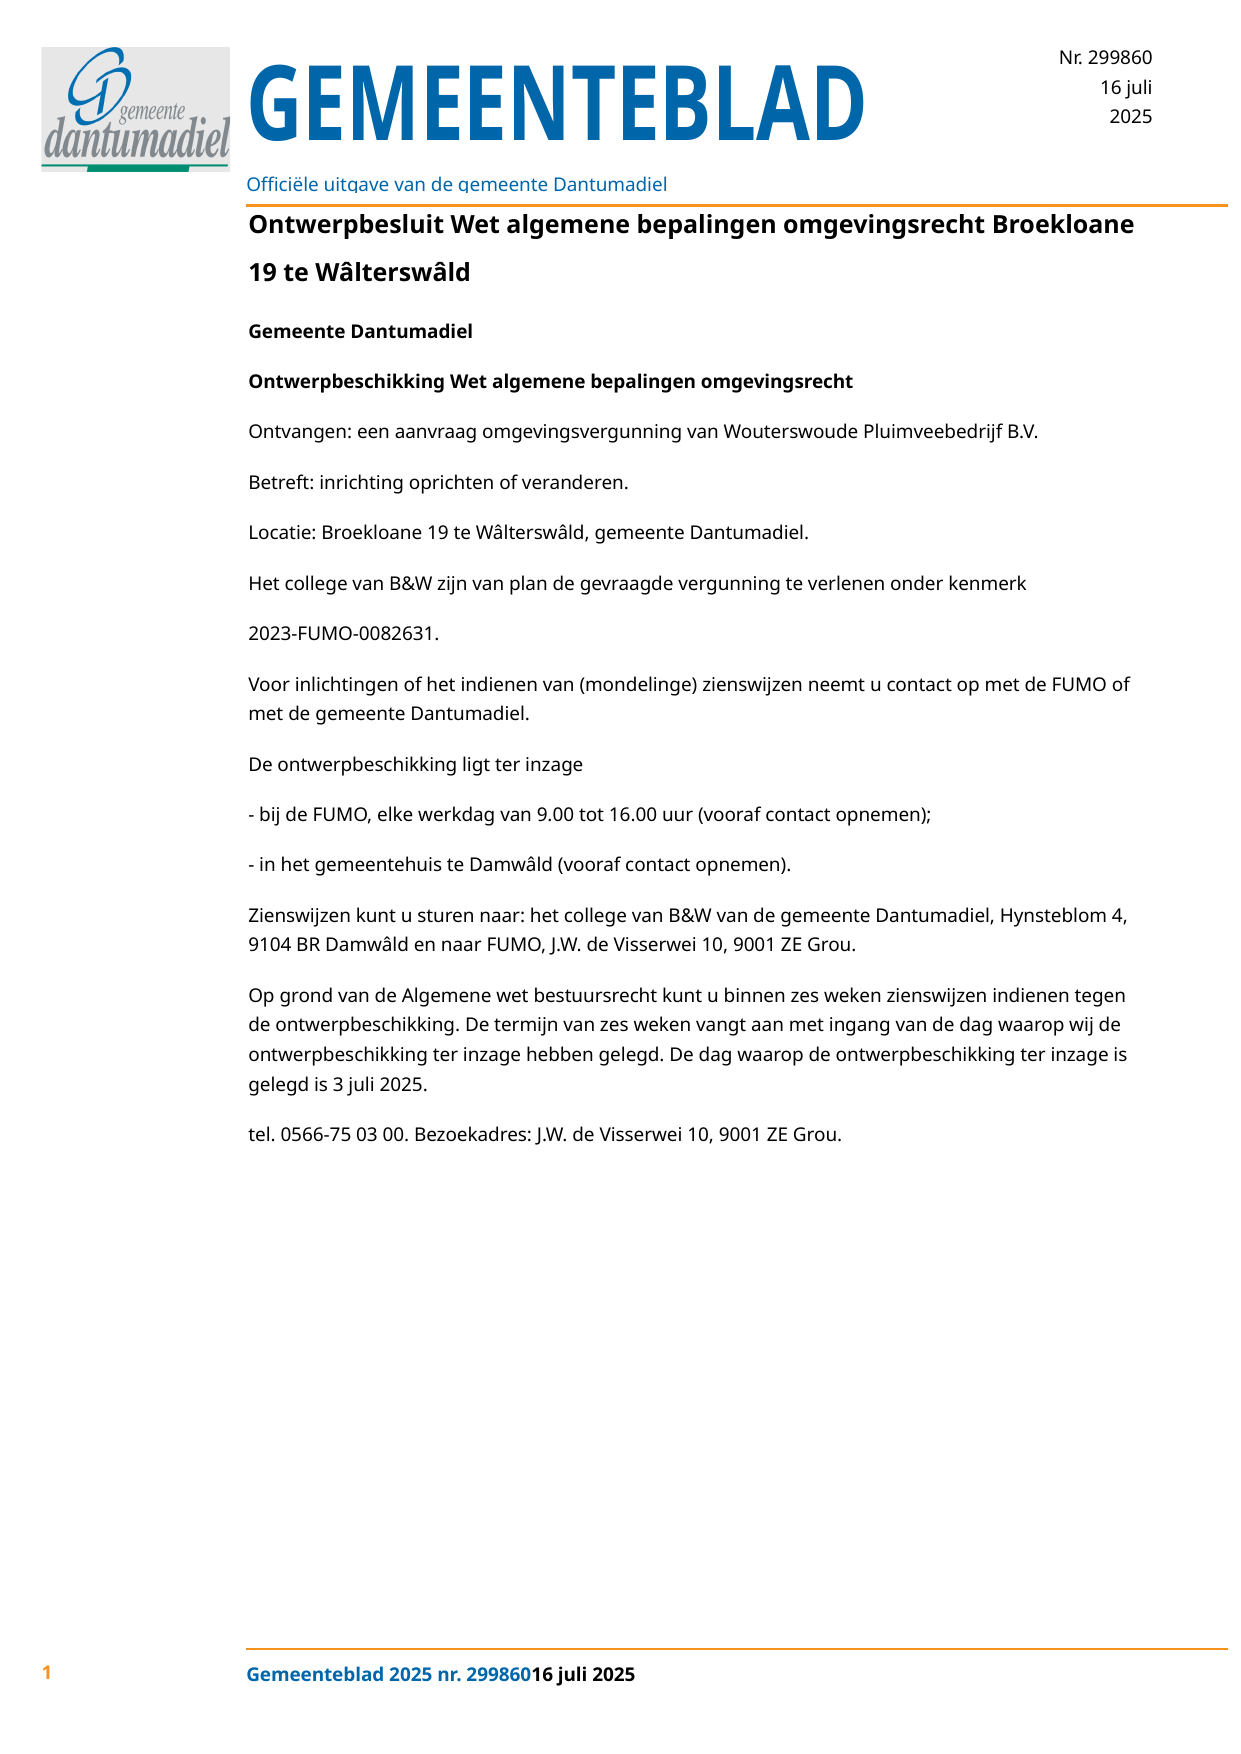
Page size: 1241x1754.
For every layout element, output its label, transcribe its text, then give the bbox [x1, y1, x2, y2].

text - in het gemeentehuis te Damwâld (vooraf contact opnemen). [248, 852, 1152, 877]
text Op grond van de Algemene wet bestuursrecht kunt u binnen zes weken zienswijzen indienen tegen de ontwerpbeschikking. De termijn van zes weken vangt aan met ingang van de dag waarop wij de ontwerpbeschikking ter inzage hebben gelegd. De dag waarop de ontwerpbeschikking ter inzage is gelegd is 3 juli 2025. [248, 982, 1152, 1097]
text - bij de FUMO, elke werkdag van 9.00 tot 16.00 uur (vooraf contact opnemen); [248, 801, 1152, 827]
picture [41, 47, 231, 172]
text Locatie: Broekloane 19 te Wâlterswâld, gemeente Dantumadiel. [248, 519, 1152, 545]
text Voor inlichtingen of het indienen van (mondelinge) zienswijzen neemt u contact op met de FUMO of met de gemeente Dantumadiel. [248, 671, 1152, 726]
text De ontwerpbeschikking ligt ter inzage [248, 751, 1152, 777]
text Gemeente Dantumadiel [248, 318, 1152, 344]
text Betreft: inrichting oprichten of veranderen. [248, 469, 1152, 495]
text Zienswijzen kunt u sturen naar: het college van B&W van de gemeente Dantumadiel, Hynsteblom 4, 9104 BR Damwâld en naar FUMO, J.W. de Visserwei 10, 9001 ZE Grou. [248, 902, 1152, 957]
text Ontvangen: een aanvraag omgevingsvergunning van Wouterswoude Pluimveebedrijf B.V. [248, 419, 1152, 444]
text Ontwerpbeschikking Wet algemene bepalingen omgevingsrecht [248, 368, 1152, 394]
text tel. 0566-75 03 00. Bezoekadres: J.W. de Visserwei 10, 9001 ZE Grou. [248, 1121, 1152, 1147]
text Ontwerpbesluit Wet algemene bepalingen omgevingsrecht Broekloane 19 te Wâlterswâld [248, 207, 1152, 288]
text 2023-FUMO-0082631. [248, 620, 1152, 646]
text Het college van B&W zijn van plan de gevraagde vergunning te verlenen onder kenmerk [248, 570, 1152, 596]
